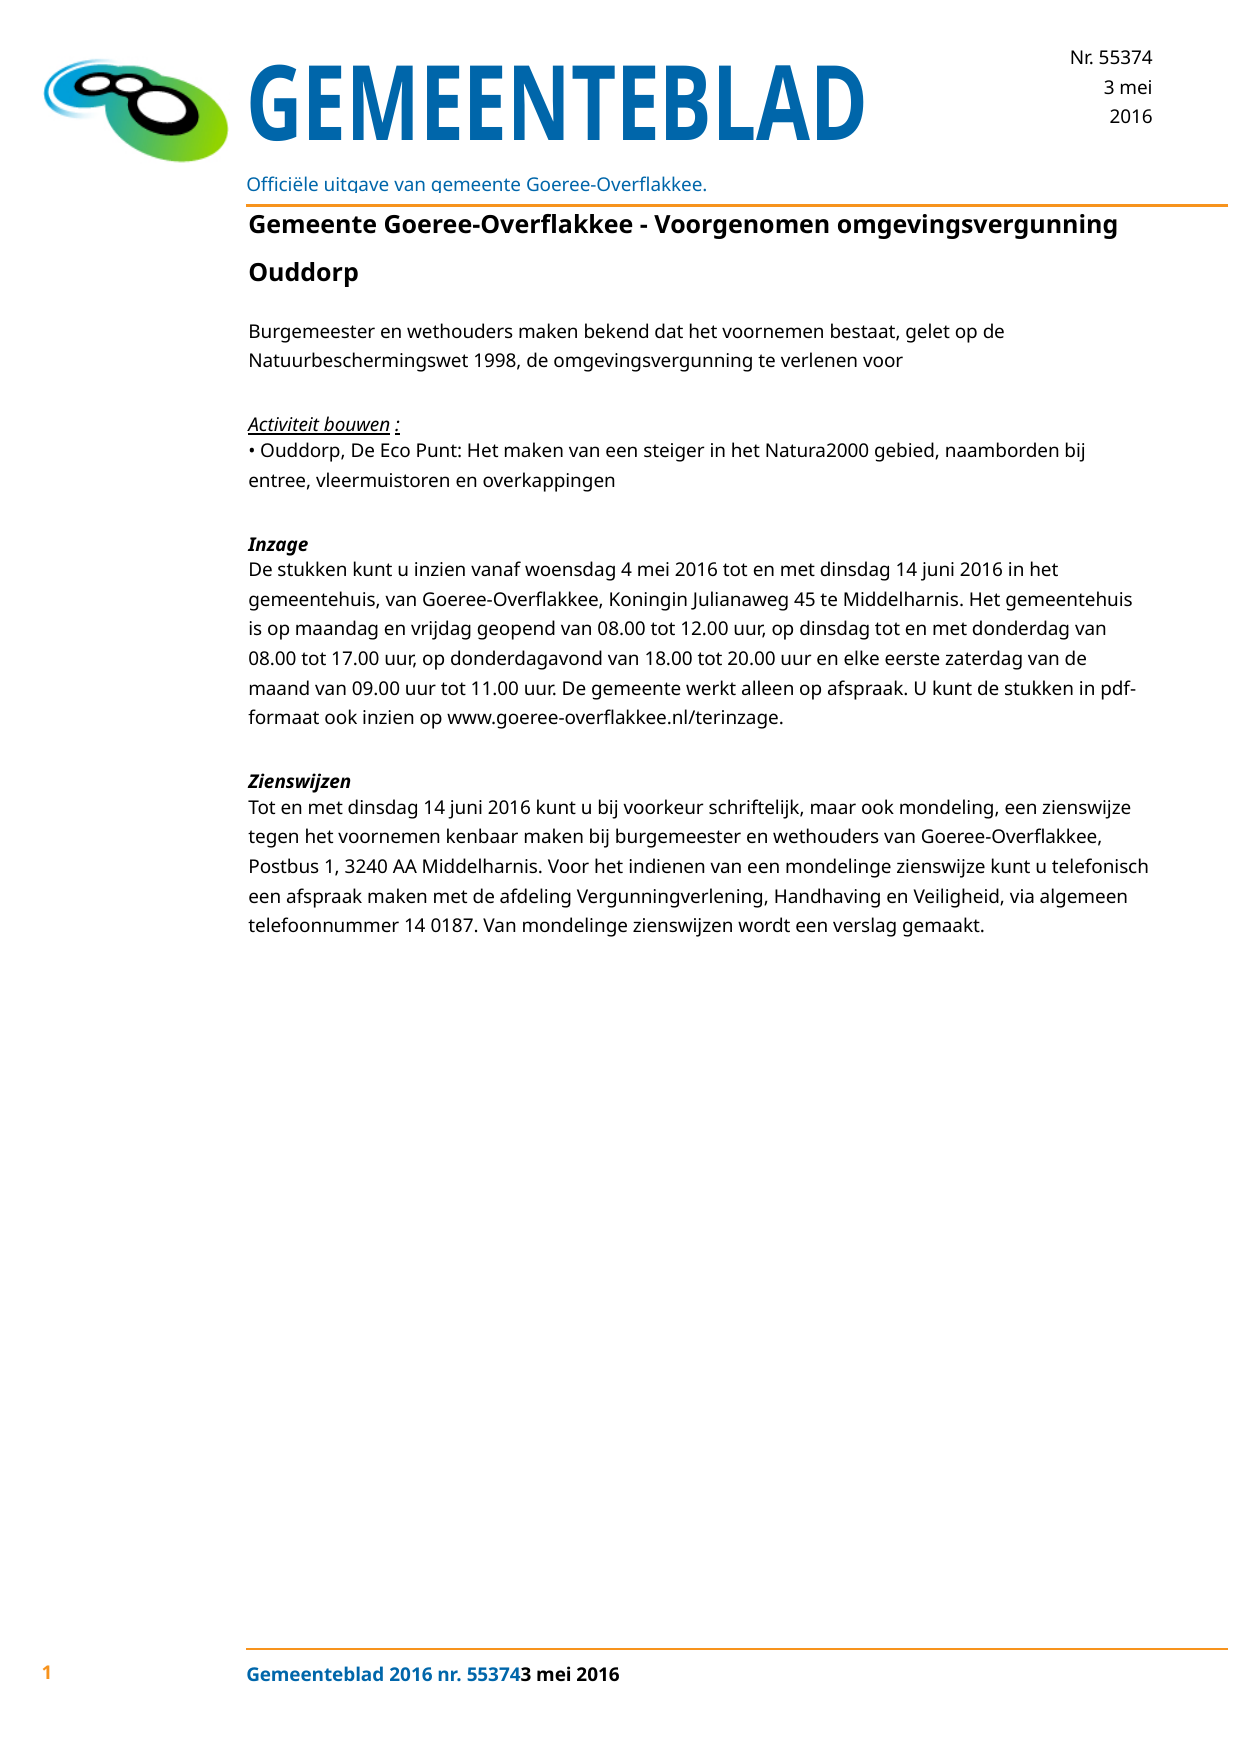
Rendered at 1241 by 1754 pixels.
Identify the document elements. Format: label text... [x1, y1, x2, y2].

text Gemeente Goeree-Overflakkee - Voorgenomen omgevingsvergunning Ouddorp [248, 207, 1152, 288]
text De stukken kunt u inzien vanaf woensdag 4 mei 2016 tot en met dinsdag 14 juni 2016 in het gemeentehuis, van Goeree-Overflakkee, Koningin Julianaweg 45 te Middelharnis. Het gemeentehuis is op maandag en vrijdag geopend van 08.00 tot 12.00 uur, op dinsdag tot en met donderdag van 08.00 tot 17.00 uur, op donderdagavond van 18.00 tot 20.00 uur en elke eerste zaterdag van de maand van 09.00 uur tot 11.00 uur. De gemeente werkt alleen op afspraak. U kunt de stukken in pdf-formaat ook inzien op www.goeree-overflakkee.nl/terinzage. [248, 556, 1152, 730]
picture [41, 47, 231, 172]
text • Ouddorp, De Eco Punt: Het maken van een steiger in het Natura2000 gebied, naamborden bij entree, vleermuistoren en overkappingen [248, 437, 1152, 492]
text Burgemeester en wethouders maken bekend dat het voornemen bestaat, gelet op de Natuurbeschermingswet 1998, de omgevingsvergunning te verlenen voor [248, 318, 1152, 373]
text Tot en met dinsdag 14 juni 2016 kunt u bij voorkeur schriftelijk, maar ook mondeling, een zienswijze tegen het voornemen kenbaar maken bij burgemeester en wethouders van Goeree-Overflakkee, Postbus 1, 3240 AA Middelharnis. Voor het indienen van een mondelinge zienswijze kunt u telefonisch een afspraak maken met de afdeling Vergunningverlening, Handhaving en Veiligheid, via algemeen telefoonnummer 14 0187. Van mondelinge zienswijzen wordt een verslag gemaakt. [248, 794, 1152, 938]
text Inzage [248, 531, 1152, 556]
text Activiteit bouwen : [248, 411, 1152, 437]
text Zienswijzen [248, 768, 1152, 794]
